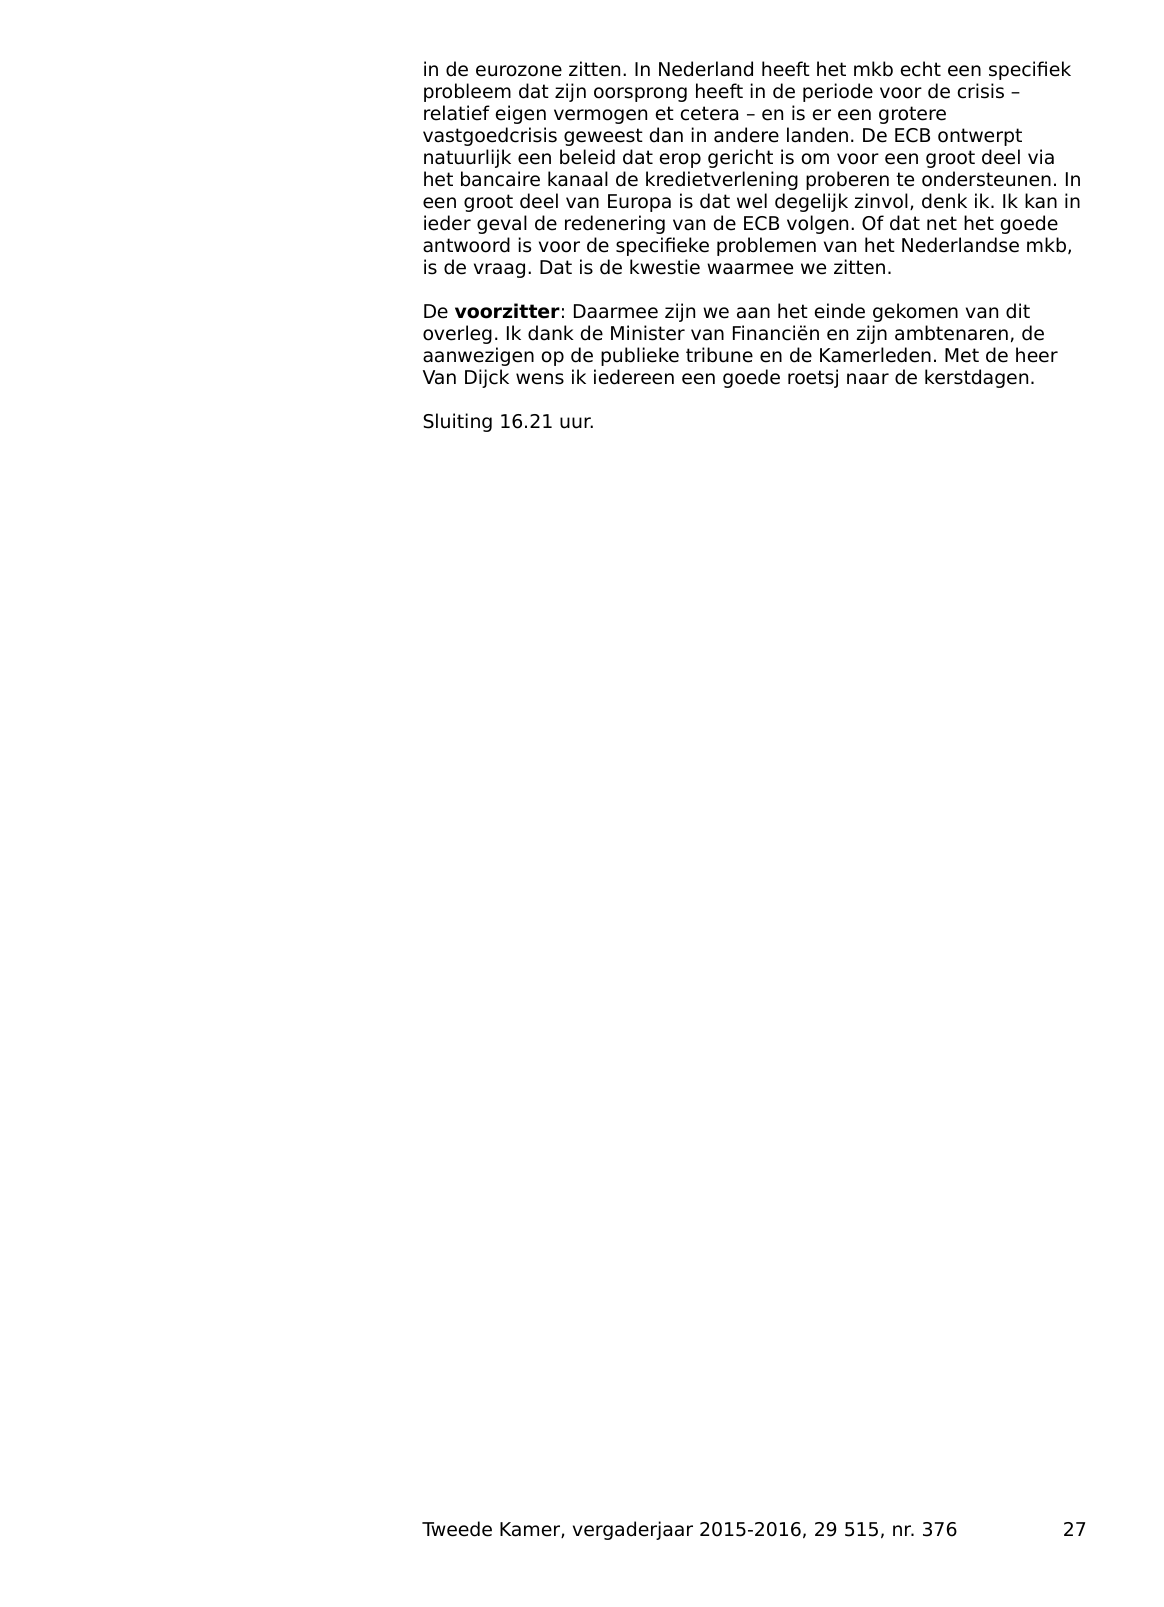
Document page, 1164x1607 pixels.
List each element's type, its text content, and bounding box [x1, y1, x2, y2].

text in de eurozone zitten. In Nederland heeft het mkb echt een specifiek probleem dat zijn oorsprong heeft in de periode voor de crisis – relatief eigen vermogen et cetera – en is er een grotere vastgoedcrisis geweest dan in andere landen. De ECB ontwerpt natuurlijk een beleid dat erop gericht is om voor een groot deel via het bancaire kanaal de kredietverlening proberen te ondersteunen. In een groot deel van Europa is dat wel degelijk zinvol, denk ik. Ik kan in ieder geval de redenering van de ECB volgen. Of dat net het goede antwoord is voor de specifieke problemen van het Nederlandse mkb, is de vraag. Dat is de kwestie waarmee we zitten. [422, 59, 1087, 279]
text De voorzitter: Daarmee zijn we aan het einde gekomen van dit overleg. Ik dank de Minister van Financiën en zijn ambtenaren, de aanwezigen op de publieke tribune en de Kamerleden. Met de heer Van Dijck wens ik iedereen een goede roetsj naar de kerstdagen. [422, 301, 1087, 389]
text Sluiting 16.21 uur. [422, 411, 1087, 433]
